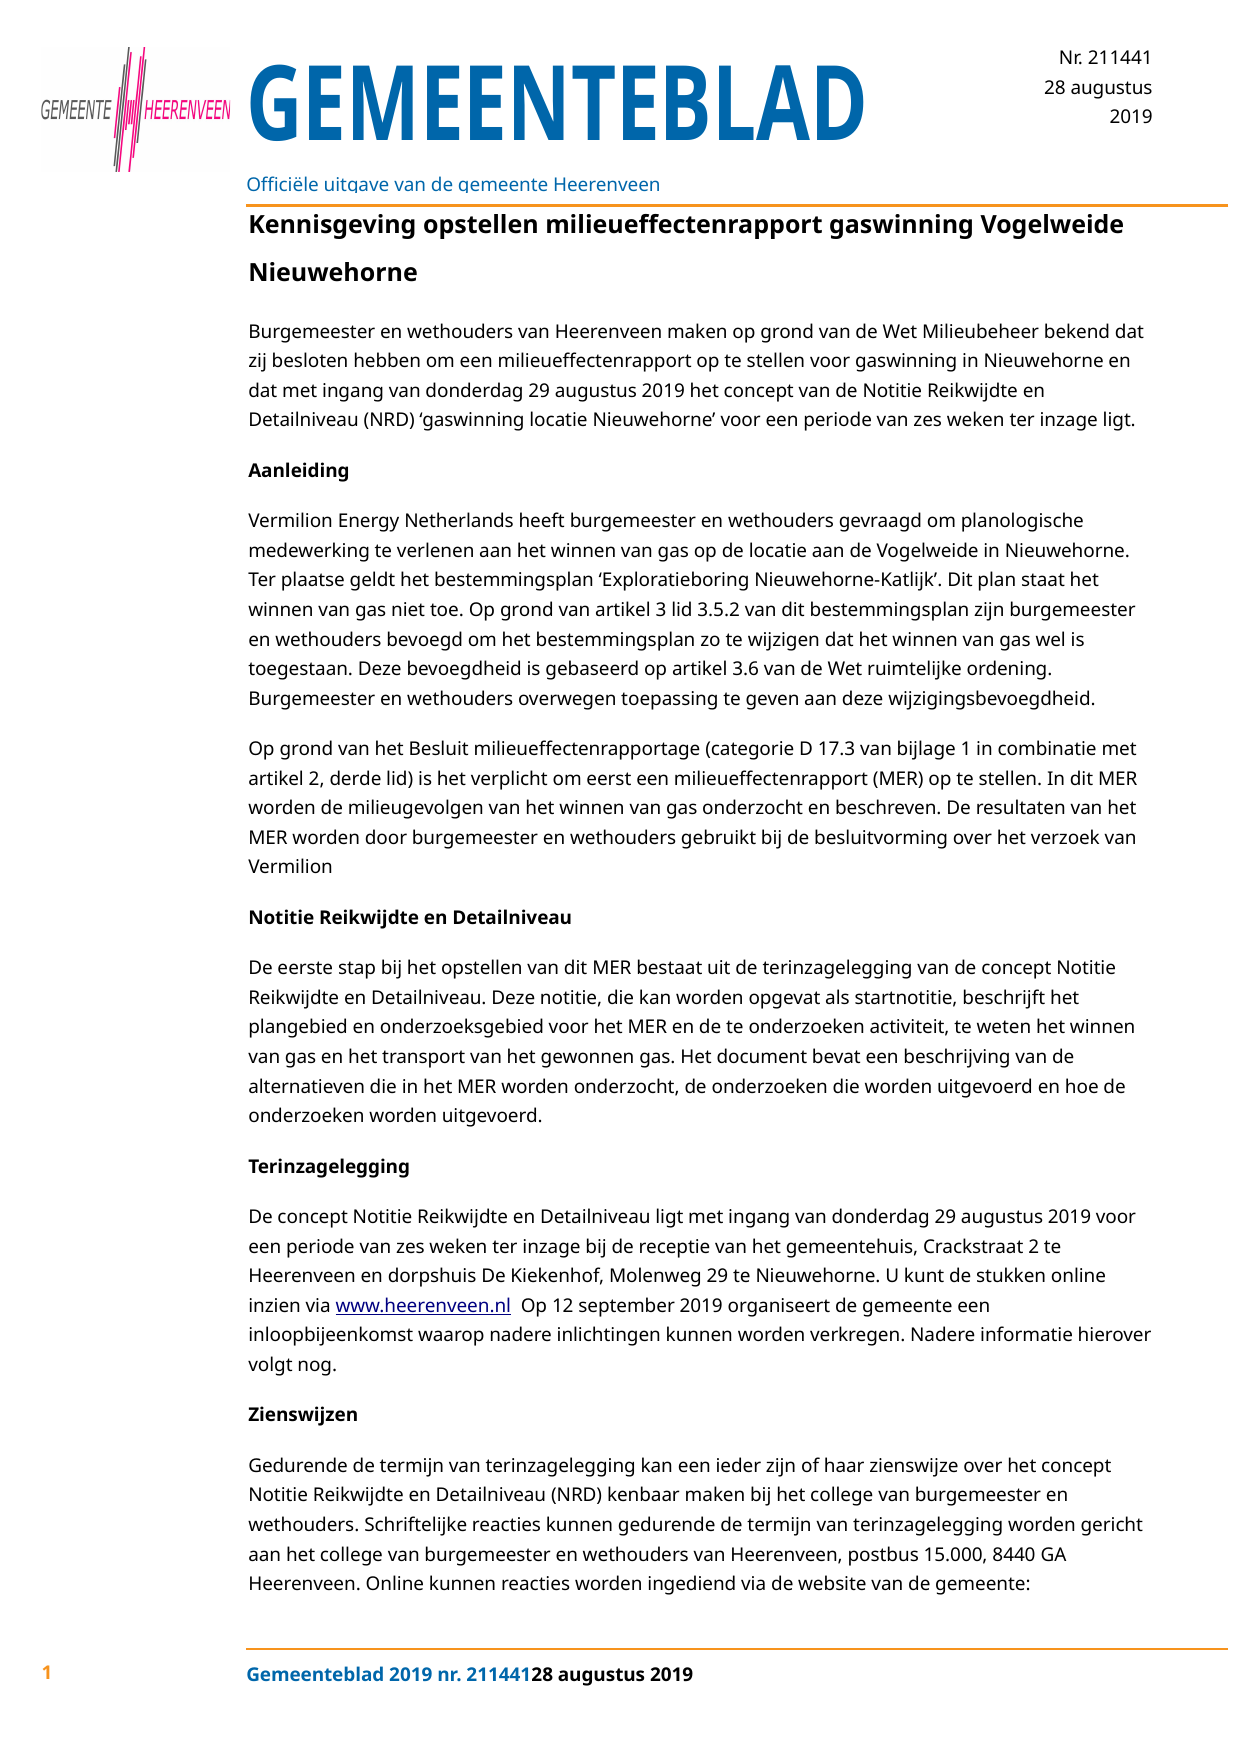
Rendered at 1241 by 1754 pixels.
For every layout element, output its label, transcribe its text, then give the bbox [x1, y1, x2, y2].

text Aanleiding [248, 457, 1152, 483]
text De concept Notitie Reikwijdte en Detailniveau ligt met ingang van donderdag 29 augustus 2019 voor een periode van zes weken ter inzage bij de receptie van het gemeentehuis, Crackstraat 2 te Heerenveen en dorpshuis De Kiekenhof, Molenweg 29 te Nieuwehorne. U kunt de stukken online inzien via www.heerenveen.nl Op 12 september 2019 organiseert de gemeente een inloopbijeenkomst waarop nadere inlichtingen kunnen worden verkregen. Nadere informatie hierover volgt nog. [248, 1203, 1152, 1377]
text Gedurende de termijn van terinzagelegging kan een ieder zijn of haar zienswijze over het concept Notitie Reikwijdte en Detailniveau (NRD) kenbaar maken bij het college van burgemeester en wethouders. Schriftelijke reacties kunnen gedurende de termijn van terinzagelegging worden gericht aan het college van burgemeester en wethouders van Heerenveen, postbus 15.000, 8440 GA Heerenveen. Online kunnen reacties worden ingediend via de website van de gemeente: [248, 1452, 1152, 1596]
text Kennisgeving opstellen milieueffectenrapport gaswinning Vogelweide Nieuwehorne [248, 207, 1152, 288]
text Vermilion Energy Netherlands heeft burgemeester en wethouders gevraagd om planologische medewerking te verlenen aan het winnen van gas op de locatie aan de Vogelweide in Nieuwehorne. Ter plaatse geldt het bestemmingsplan ‘Exploratieboring Nieuwehorne-Katlijk’. Dit plan staat het winnen van gas niet toe. Op grond van artikel 3 lid 3.5.2 van dit bestemmingsplan zijn burgemeester en wethouders bevoegd om het bestemmingsplan zo te wijzigen dat het winnen van gas wel is toegestaan. Deze bevoegdheid is gebaseerd op artikel 3.6 van de Wet ruimtelijke ordening. Burgemeester en wethouders overwegen toepassing te geven aan deze wijzigingsbevoegdheid. [248, 507, 1152, 711]
text Zienswijzen [248, 1402, 1152, 1427]
text Terinzagelegging [248, 1153, 1152, 1179]
picture [41, 47, 231, 172]
text Burgemeester en wethouders van Heerenveen maken op grond van de Wet Milieubeheer bekend dat zij besloten hebben om een milieueffectenrapport op te stellen voor gaswinning in Nieuwehorne en dat met ingang van donderdag 29 augustus 2019 het concept van de Notitie Reikwijdte en Detailniveau (NRD) ‘gaswinning locatie Nieuwehorne’ voor een periode van zes weken ter inzage ligt. [248, 318, 1152, 432]
text Notitie Reikwijdte en Detailniveau [248, 904, 1152, 930]
text De eerste stap bij het opstellen van dit MER bestaat uit de terinzagelegging van de concept Notitie Reikwijdte en Detailniveau. Deze notitie, die kan worden opgevat als startnotitie, beschrijft het plangebied en onderzoeksgebied voor het MER en de te onderzoeken activiteit, te weten het winnen van gas en het transport van het gewonnen gas. Het document bevat een beschrijving van de alternatieven die in het MER worden onderzocht, de onderzoeken die worden uitgevoerd en hoe de onderzoeken worden uitgevoerd. [248, 954, 1152, 1128]
text Op grond van het Besluit milieueffectenrapportage (categorie D 17.3 van bijlage 1 in combinatie met artikel 2, derde lid) is het verplicht om eerst een milieueffectenrapport (MER) op te stellen. In dit MER worden de milieugevolgen van het winnen van gas onderzocht en beschreven. De resultaten van het MER worden door burgemeester en wethouders gebruikt bij de besluitvorming over het verzoek van Vermilion [248, 735, 1152, 879]
